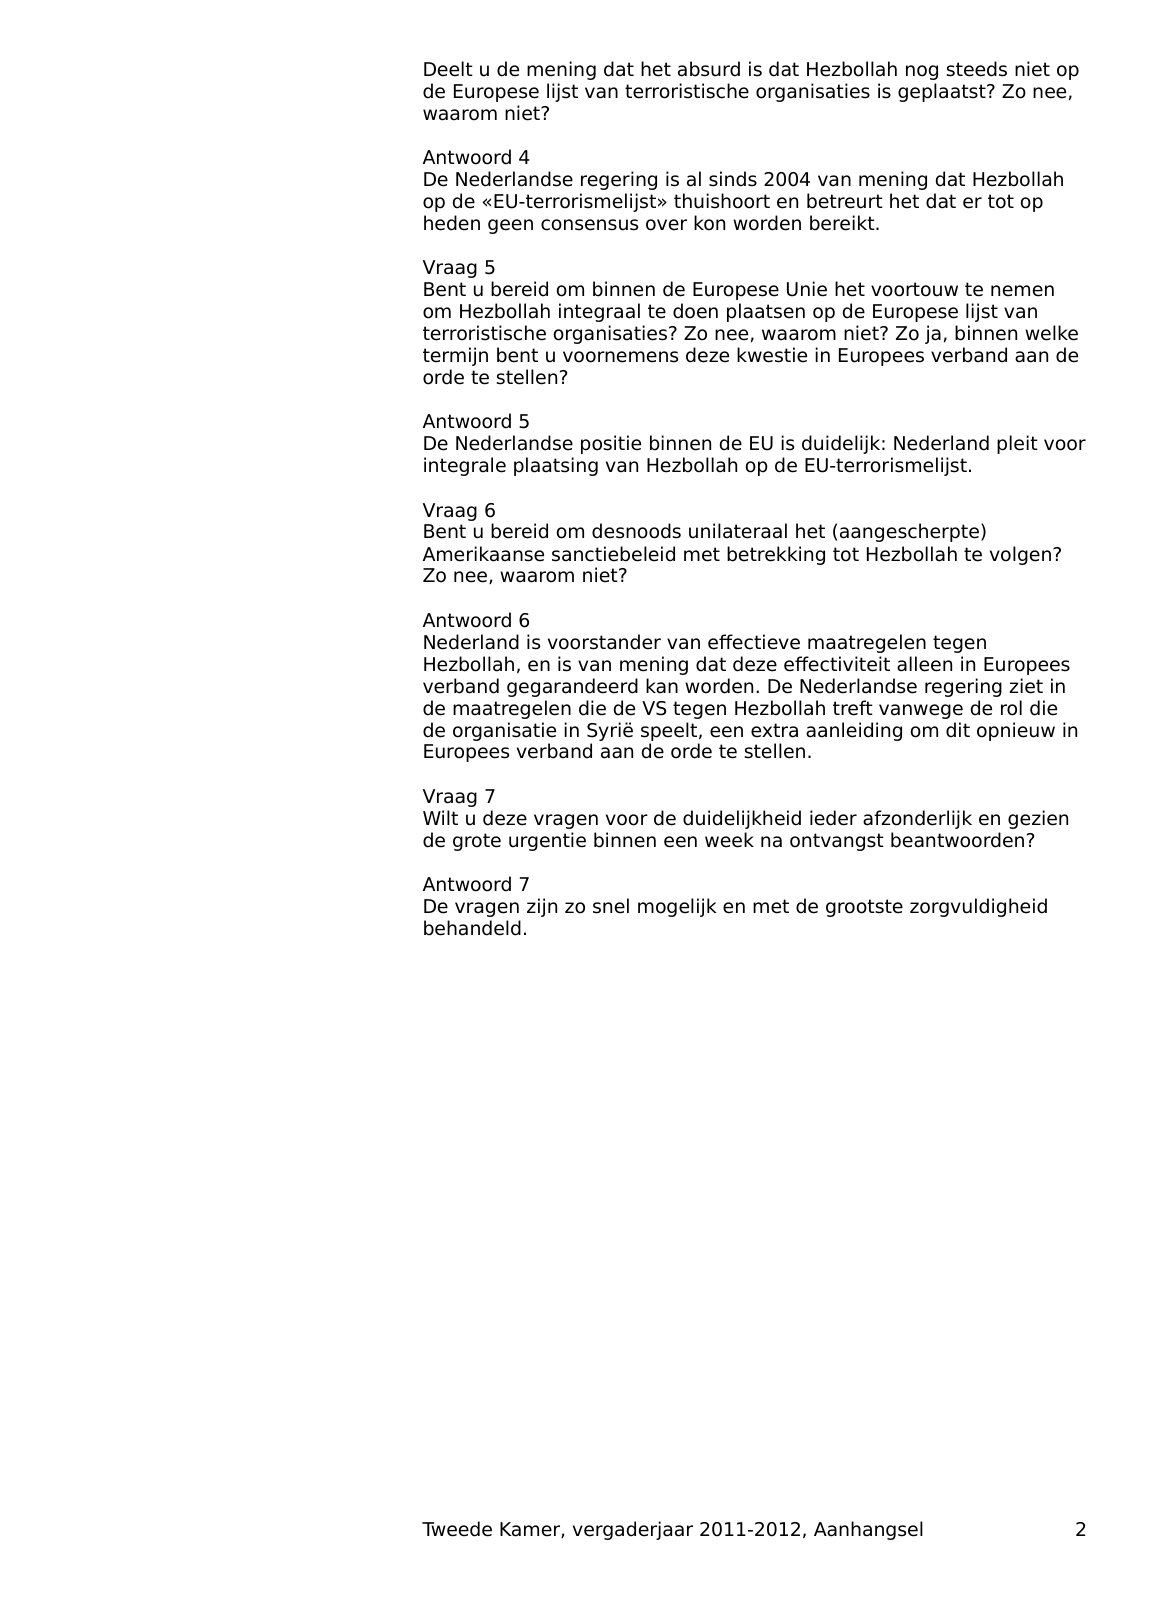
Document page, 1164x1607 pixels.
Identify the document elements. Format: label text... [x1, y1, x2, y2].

text De Nederlandse regering is al sinds 2004 van mening dat Hezbollah op de «EU-terrorismelijst» thuishoort en betreurt het dat er tot op heden geen consensus over kon worden bereikt. [422, 169, 1087, 235]
text Bent u bereid om desnoods unilateraal het (aangescherpte) Amerikaanse sanctiebeleid met betrekking tot Hezbollah te volgen? Zo nee, waarom niet? [422, 521, 1087, 587]
text Vraag 5 [422, 257, 1087, 279]
text De vragen zijn zo snel mogelijk en met de grootste zorgvuldigheid behandeld. [422, 896, 1087, 940]
text Antwoord 6 [422, 609, 1087, 632]
text Nederland is voorstander van effectieve maatregelen tegen Hezbollah, en is van mening dat deze effectiviteit alleen in Europees verband gegarandeerd kan worden. De Nederlandse regering ziet in de maatregelen die de VS tegen Hezbollah treft vanwege de rol die de organisatie in Syrië speelt, een extra aanleiding om dit opnieuw in Europees verband aan de orde te stellen. [422, 632, 1087, 763]
text Antwoord 5 [422, 411, 1087, 433]
text De Nederlandse positie binnen de EU is duidelijk: Nederland pleit voor integrale plaatsing van Hezbollah op de EU-terrorismelijst. [422, 433, 1087, 477]
text Deelt u de mening dat het absurd is dat Hezbollah nog steeds niet op de Europese lijst van terroristische organisaties is geplaatst? Zo nee, waarom niet? [422, 59, 1087, 125]
text Vraag 6 [422, 499, 1087, 521]
text Bent u bereid om binnen de Europese Unie het voortouw te nemen om Hezbollah integraal te doen plaatsen op de Europese lijst van terroristische organisaties? Zo nee, waarom niet? Zo ja, binnen welke termijn bent u voornemens deze kwestie in Europees verband aan de orde te stellen? [422, 279, 1087, 389]
text Antwoord 7 [422, 874, 1087, 896]
text Antwoord 4 [422, 147, 1087, 169]
text Wilt u deze vragen voor de duidelijkheid ieder afzonderlijk en gezien de grote urgentie binnen een week na ontvangst beantwoorden? [422, 808, 1087, 852]
text Vraag 7 [422, 786, 1087, 808]
